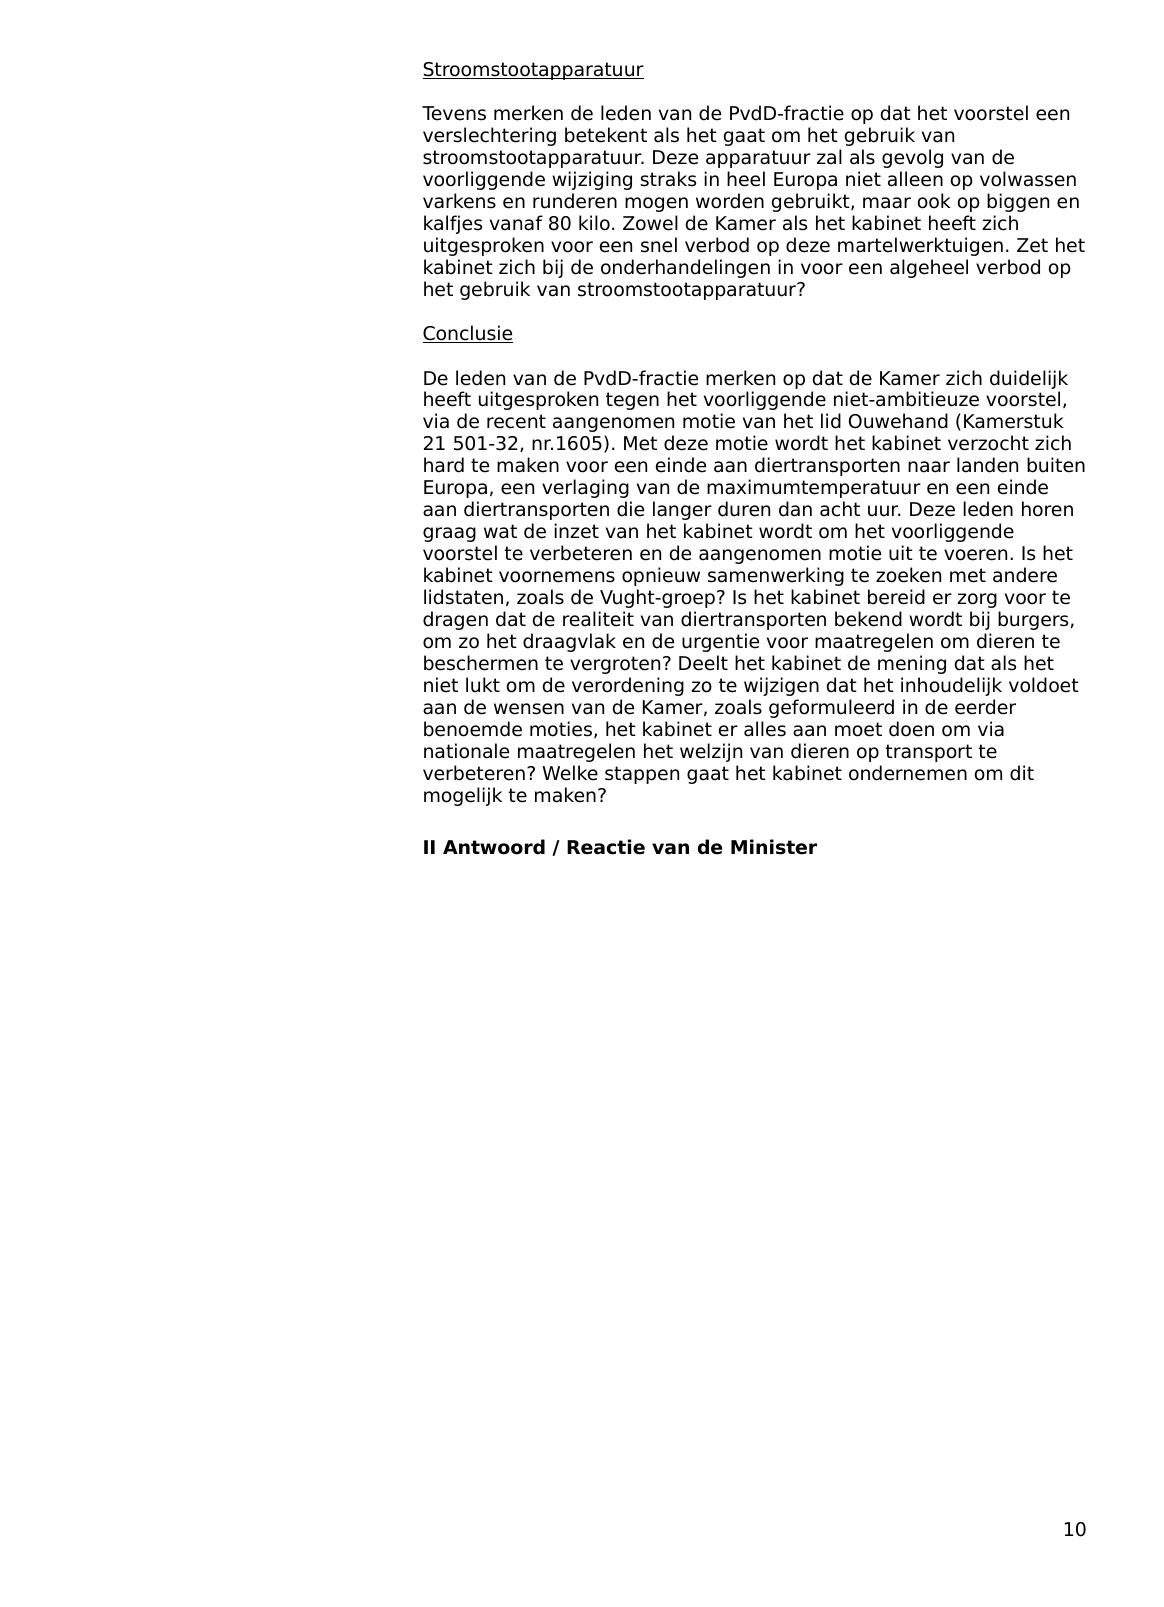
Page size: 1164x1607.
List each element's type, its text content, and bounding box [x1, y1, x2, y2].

text Tevens merken de leden van de PvdD-fractie op dat het voorstel een verslechtering betekent als het gaat om het gebruik van stroomstootapparatuur. Deze apparatuur zal als gevolg van de voorliggende wijziging straks in heel Europa niet alleen op volwassen varkens en runderen mogen worden gebruikt, maar ook op biggen en kalfjes vanaf 80 kilo. Zowel de Kamer als het kabinet heeft zich uitgesproken voor een snel verbod op deze martelwerktuigen. Zet het kabinet zich bij de onderhandelingen in voor een algeheel verbod op het gebruik van stroomstootapparatuur? [422, 103, 1087, 301]
subtitle Conclusie [422, 323, 1087, 345]
text De leden van de PvdD-fractie merken op dat de Kamer zich duidelijk heeft uitgesproken tegen het voorliggende niet-ambitieuze voorstel, via de recent aangenomen motie van het lid Ouwehand (Kamerstuk 21 501-32, nr.1605). Met deze motie wordt het kabinet verzocht zich hard te maken voor een einde aan diertransporten naar landen buiten Europa, een verlaging van de maximumtemperatuur en een einde aan diertransporten die langer duren dan acht uur. Deze leden horen graag wat de inzet van het kabinet wordt om het voorliggende voorstel te verbeteren en de aangenomen motie uit te voeren. Is het kabinet voornemens opnieuw samenwerking te zoeken met andere lidstaten, zoals de Vught-groep? Is het kabinet bereid er zorg voor te dragen dat de realiteit van diertransporten bekend wordt bij burgers, om zo het draagvlak en de urgentie voor maatregelen om dieren te beschermen te vergroten? Deelt het kabinet de mening dat als het niet lukt om de verordening zo te wijzigen dat het inhoudelijk voldoet aan de wensen van de Kamer, zoals geformuleerd in de eerder benoemde moties, het kabinet er alles aan moet doen om via nationale maatregelen het welzijn van dieren op transport te verbeteren? Welke stappen gaat het kabinet ondernemen om dit mogelijk te maken? [422, 367, 1087, 807]
subtitle II Antwoord / Reactie van de Minister [422, 837, 1087, 859]
subtitle Stroomstootapparatuur [422, 59, 1087, 81]
